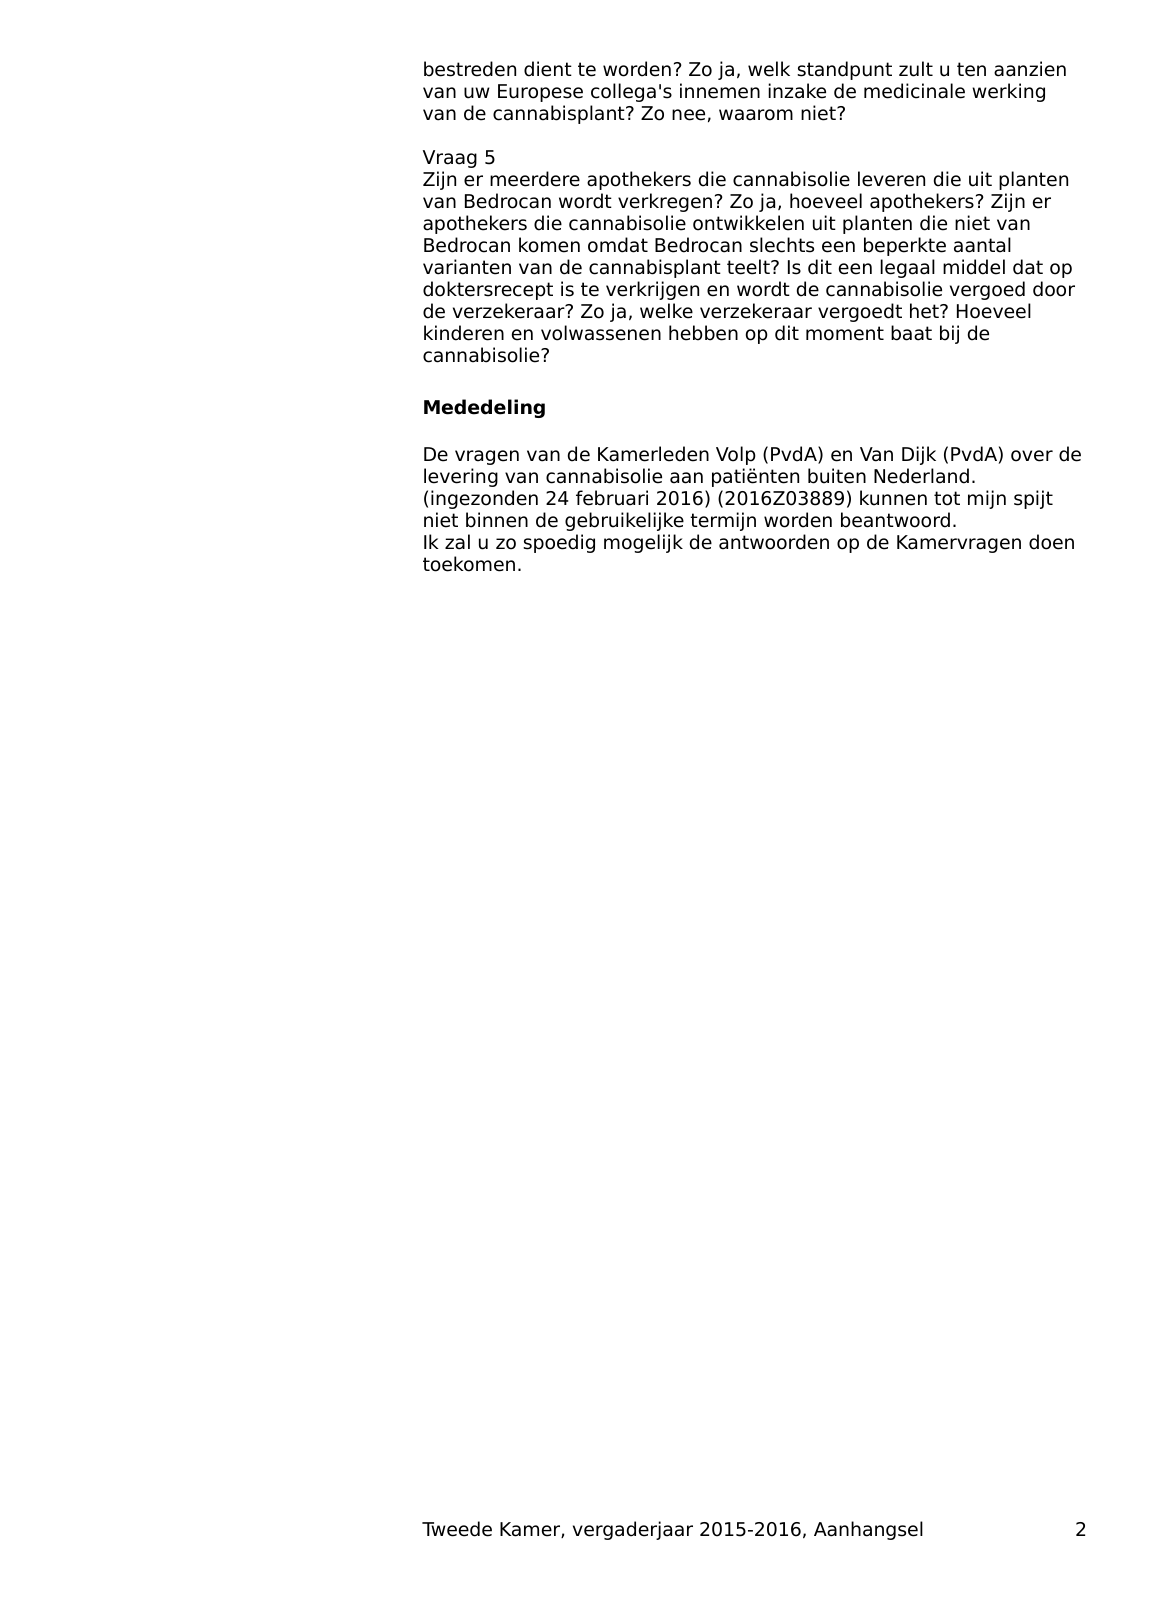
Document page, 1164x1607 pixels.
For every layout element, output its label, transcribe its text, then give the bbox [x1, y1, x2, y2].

text Zijn er meerdere apothekers die cannabisolie leveren die uit planten van Bedrocan wordt verkregen? Zo ja, hoeveel apothekers? Zijn er apothekers die cannabisolie ontwikkelen uit planten die niet van Bedrocan komen omdat Bedrocan slechts een beperkte aantal varianten van de cannabisplant teelt? Is dit een legaal middel dat op doktersrecept is te verkrijgen en wordt de cannabisolie vergoed door de verzekeraar? Zo ja, welke verzekeraar vergoedt het? Hoeveel kinderen en volwassenen hebben op dit moment baat bij de cannabisolie? [422, 169, 1087, 367]
text Ik zal u zo spoedig mogelijk de antwoorden op de Kamervragen doen toekomen. [422, 532, 1087, 576]
text De vragen van de Kamerleden Volp (PvdA) en Van Dijk (PvdA) over de levering van cannabisolie aan patiënten buiten Nederland. (ingezonden 24 februari 2016) (2016Z03889) kunnen tot mijn spijt niet binnen de gebruikelijke termijn worden beantwoord. [422, 444, 1087, 532]
text bestreden dient te worden? Zo ja, welk standpunt zult u ten aanzien van uw Europese collega's innemen inzake de medicinale werking van de cannabisplant? Zo nee, waarom niet? [422, 59, 1087, 125]
subtitle Mededeling [422, 397, 1087, 419]
text Vraag 5 [422, 147, 1087, 169]
